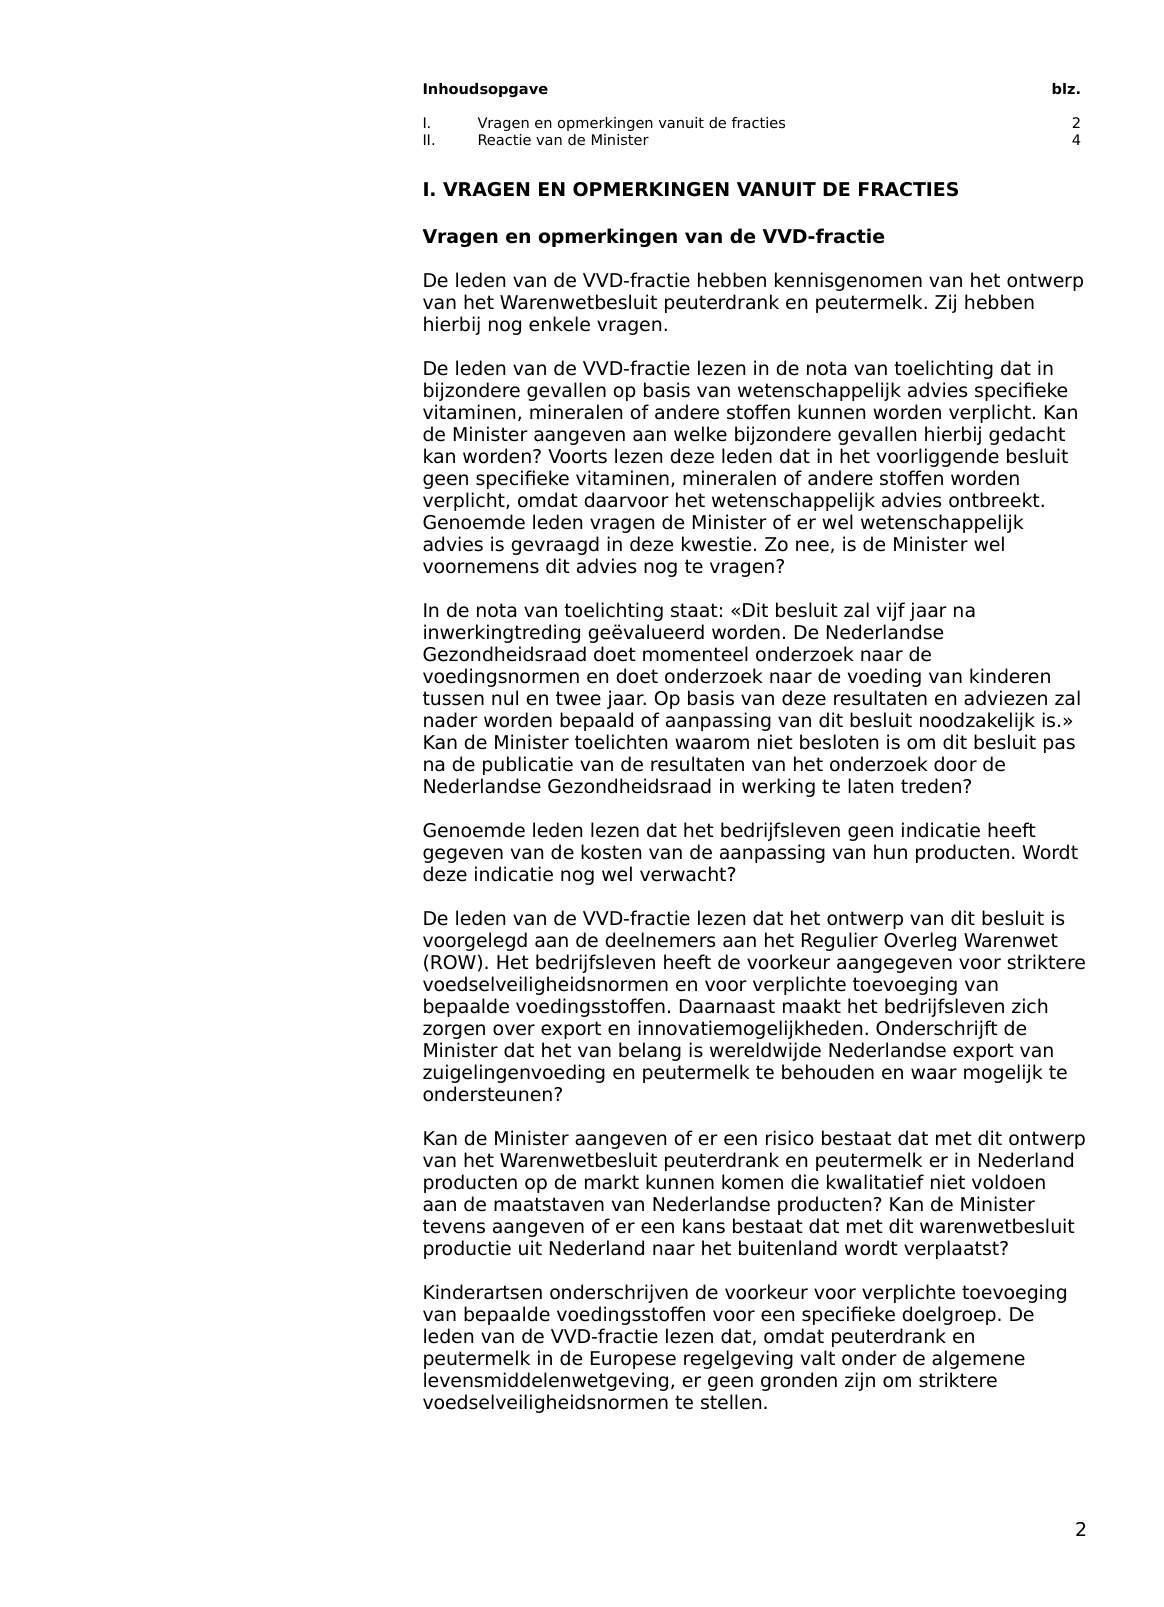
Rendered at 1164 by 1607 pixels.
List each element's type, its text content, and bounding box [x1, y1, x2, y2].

table_cell II. [422, 132, 471, 149]
subtitle I. VRAGEN EN OPMERKINGEN VANUIT DE FRACTIES [422, 179, 1087, 201]
text In de nota van toelichting staat: «Dit besluit zal vijf jaar na inwerkingtreding geëvalueerd worden. De Nederlandse Gezondheidsraad doet momenteel onderzoek naar de voedingsnormen en doet onderzoek naar de voeding van kinderen tussen nul en twee jaar. Op basis van deze resultaten en adviezen zal nader worden bepaald of aanpassing van dit besluit noodzakelijk is.» Kan de Minister toelichten waarom niet besloten is om dit besluit pas na de publicatie van de resultaten van het onderzoek door de Nederlandse Gezondheidsraad in werking te laten treden? [422, 600, 1087, 798]
table_cell [422, 98, 471, 115]
table_cell Reactie van de Minister [471, 132, 993, 149]
table_cell [471, 98, 993, 115]
table_header blz. [993, 81, 1087, 98]
text De leden van de VVD-fractie hebben kennisgenomen van het ontwerp van het Warenwetbesluit peuterdrank en peutermelk. Zij hebben hierbij nog enkele vragen. [422, 270, 1087, 336]
text De leden van de VVD-fractie lezen in de nota van toelichting dat in bijzondere gevallen op basis van wetenschappelijk advies specifieke vitaminen, mineralen of andere stoffen kunnen worden verplicht. Kan de Minister aangeven aan welke bijzondere gevallen hierbij gedacht kan worden? Voorts lezen deze leden dat in het voorliggende besluit geen specifieke vitaminen, mineralen of andere stoffen worden verplicht, omdat daarvoor het wetenschappelijk advies ontbreekt. Genoemde leden vragen de Minister of er wel wetenschappelijk advies is gevraagd in deze kwestie. Zo nee, is de Minister wel voornemens dit advies nog te vragen? [422, 358, 1087, 578]
table_cell 2 [993, 115, 1087, 132]
text Genoemde leden lezen dat het bedrijfsleven geen indicatie heeft gegeven van de kosten van de aanpassing van hun producten. Wordt deze indicatie nog wel verwacht? [422, 820, 1087, 886]
subtitle Vragen en opmerkingen van de VVD-fractie [422, 226, 1087, 248]
table_cell Vragen en opmerkingen vanuit de fracties [471, 115, 993, 132]
table_header Inhoudsopgave [422, 81, 993, 98]
table_cell [993, 98, 1087, 115]
table_cell I. [422, 115, 471, 132]
text Kan de Minister aangeven of er een risico bestaat dat met dit ontwerp van het Warenwetbesluit peuterdrank en peutermelk er in Nederland producten op de markt kunnen komen die kwalitatief niet voldoen aan de maatstaven van Nederlandse producten? Kan de Minister tevens aangeven of er een kans bestaat dat met dit warenwetbesluit productie uit Nederland naar het buitenland wordt verplaatst? [422, 1128, 1087, 1260]
table_cell 4 [993, 132, 1087, 149]
text Kinderartsen onderschrijven de voorkeur voor verplichte toevoeging van bepaalde voedingsstoffen voor een specifieke doelgroep. De leden van de VVD-fractie lezen dat, omdat peuterdrank en peutermelk in de Europese regelgeving valt onder de algemene levensmiddelenwetgeving, er geen gronden zijn om striktere voedselveiligheidsnormen te stellen. [422, 1282, 1087, 1414]
text De leden van de VVD-fractie lezen dat het ontwerp van dit besluit is voorgelegd aan de deelnemers aan het Regulier Overleg Warenwet (ROW). Het bedrijfsleven heeft de voorkeur aangegeven voor striktere voedselveiligheidsnormen en voor verplichte toevoeging van bepaalde voedingsstoffen. Daarnaast maakt het bedrijfsleven zich zorgen over export en innovatiemogelijkheden. Onderschrijft de Minister dat het van belang is wereldwijde Nederlandse export van zuigelingenvoeding en peutermelk te behouden en waar mogelijk te ondersteunen? [422, 908, 1087, 1106]
